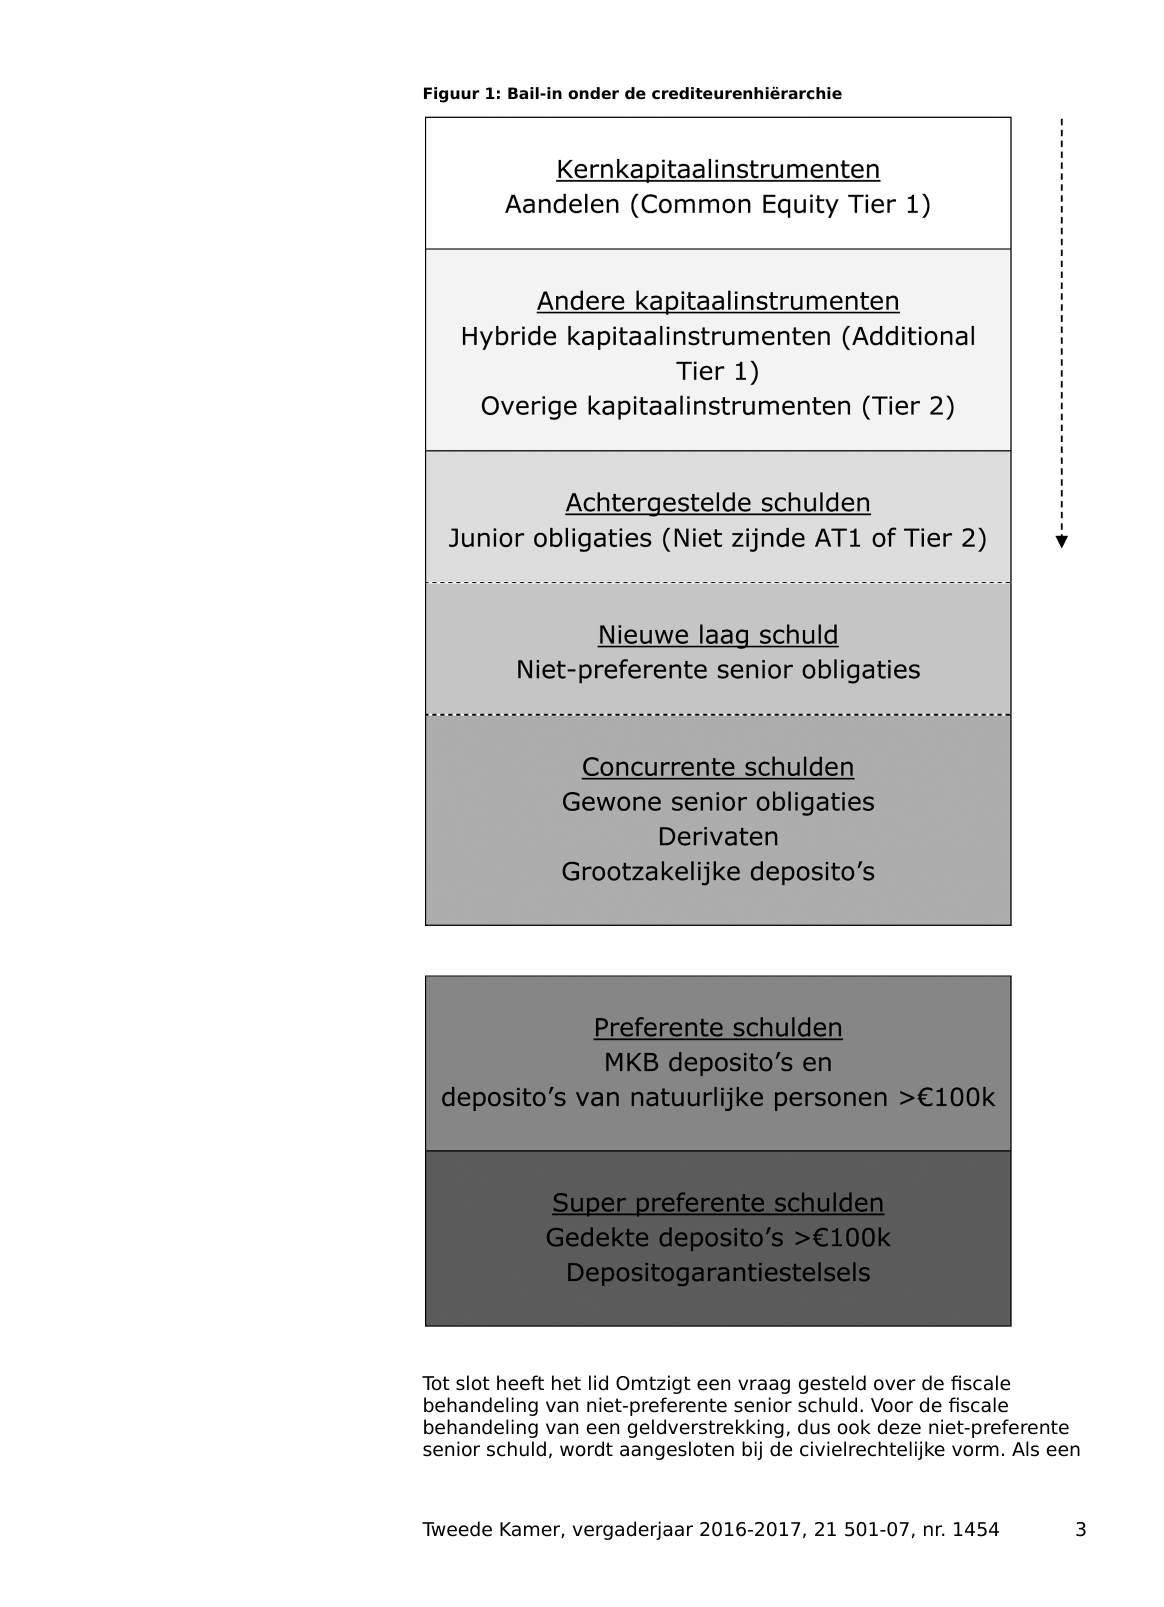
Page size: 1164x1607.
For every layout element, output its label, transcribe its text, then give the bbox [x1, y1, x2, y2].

picture [422, 974, 1072, 1329]
text Figuur 1: Bail-in onder de crediteurenhiërarchie [422, 85, 1072, 103]
picture [422, 115, 1072, 930]
text Tot slot heeft het lid Omtzigt een vraag gesteld over de fiscale behandeling van niet-preferente senior schuld. Voor de fiscale behandeling van een geldverstrekking, dus ook deze niet-preferente senior schuld, wordt aangesloten bij de civielrechtelijke vorm. Als een [422, 1373, 1087, 1461]
